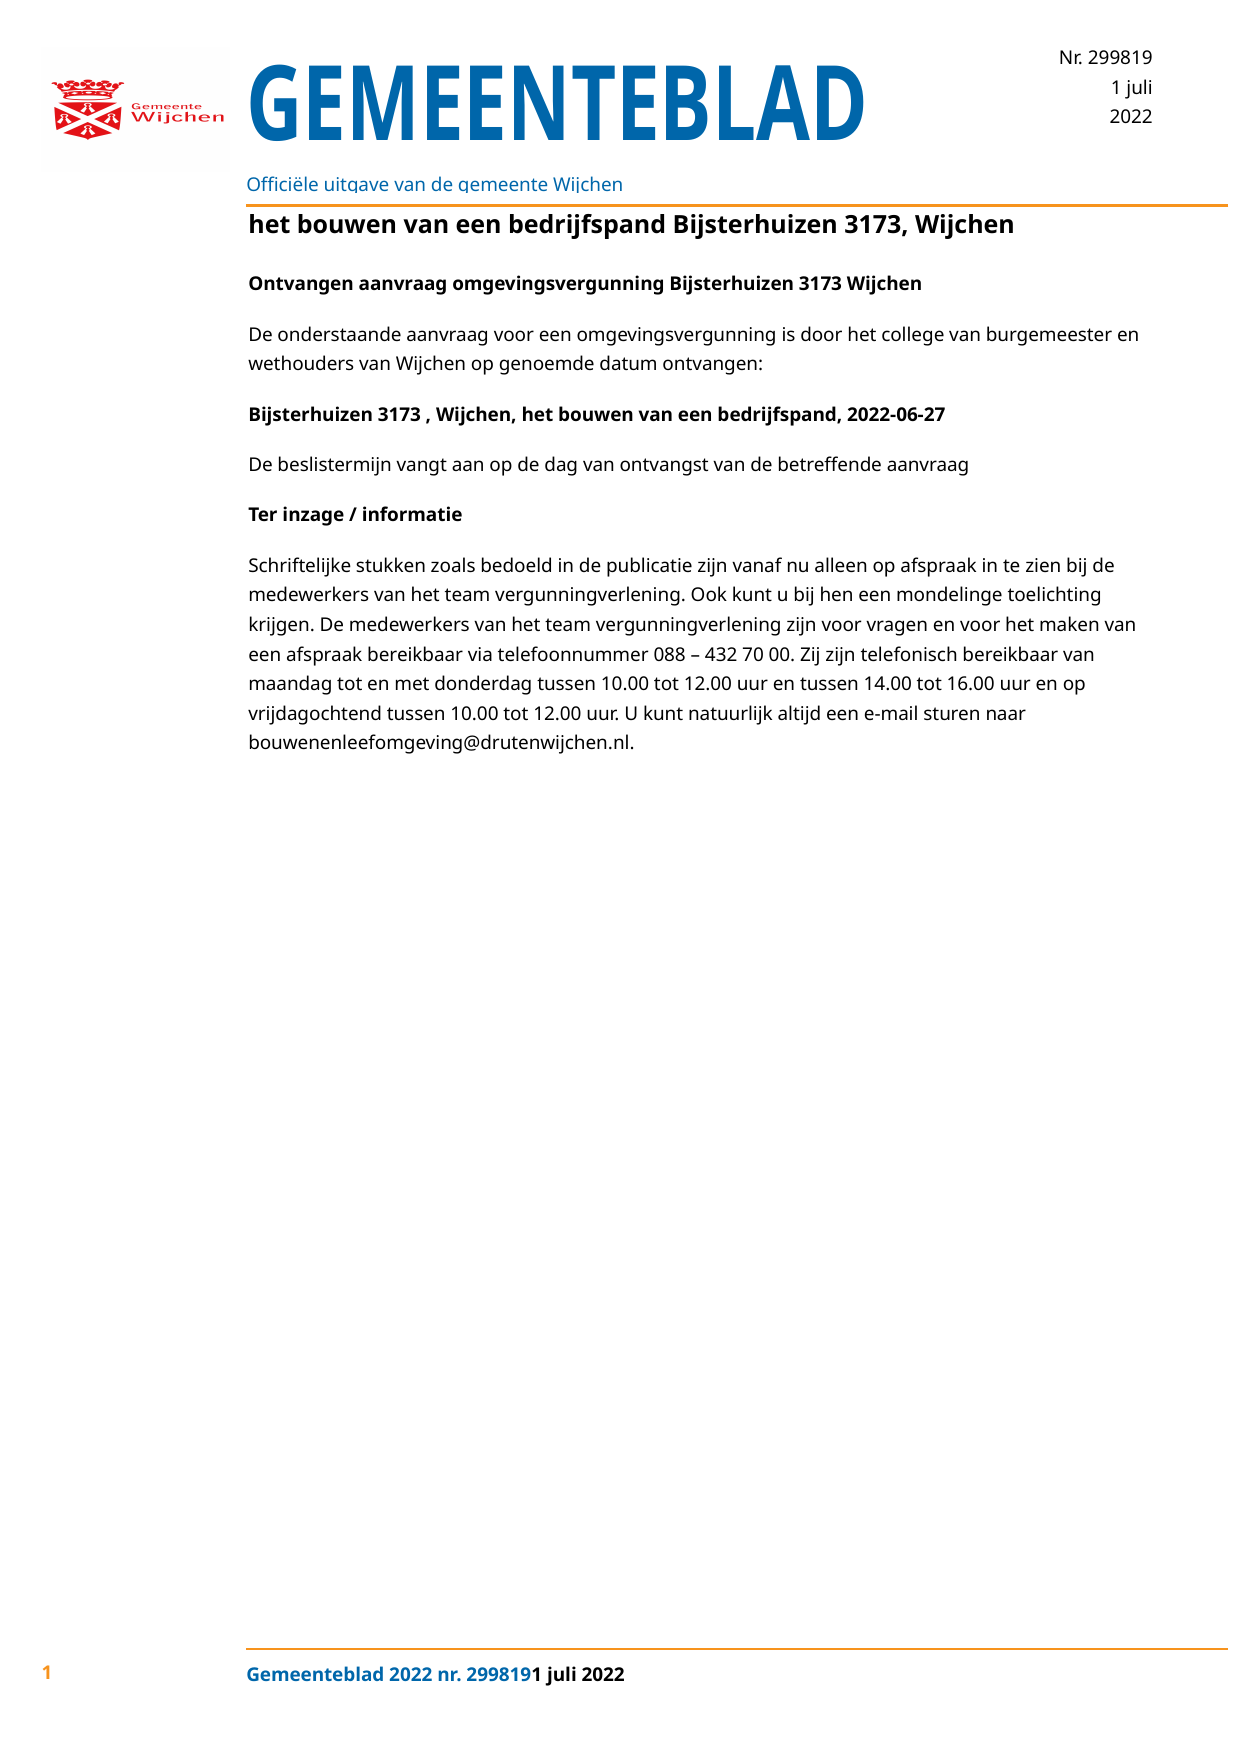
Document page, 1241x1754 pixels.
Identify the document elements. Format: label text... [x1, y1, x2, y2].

text Ontvangen aanvraag omgevingsvergunning Bijsterhuizen 3173 Wijchen [248, 270, 1152, 296]
text De beslistermijn vangt aan op de dag van ontvangst van de betreffende aanvraag [248, 451, 1152, 477]
text De onderstaande aanvraag voor een omgevingsvergunning is door het college van burgemeester en wethouders van Wijchen op genoemde datum ontvangen: [248, 321, 1152, 376]
text het bouwen van een bedrijfspand Bijsterhuizen 3173, Wijchen [248, 207, 1152, 241]
picture [41, 47, 231, 172]
text Schriftelijke stukken zoals bedoeld in de publicatie zijn vanaf nu alleen op afspraak in te zien bij de medewerkers van het team vergunningverlening. Ook kunt u bij hen een mondelinge toelichting krijgen. De medewerkers van het team vergunningverlening zijn voor vragen en voor het maken van een afspraak bereikbaar via telefoonnummer 088 – 432 70 00. Zij zijn telefonisch bereikbaar van maandag tot en met donderdag tussen 10.00 tot 12.00 uur en tussen 14.00 tot 16.00 uur en op vrijdagochtend tussen 10.00 tot 12.00 uur. U kunt natuurlijk altijd een e-mail sturen naar bouwenenleefomgeving@drutenwijchen.nl. [248, 552, 1152, 755]
text Bijsterhuizen 3173 , Wijchen, het bouwen van een bedrijfspand, 2022-06-27 [248, 401, 1152, 426]
text Ter inzage / informatie [248, 502, 1152, 527]
